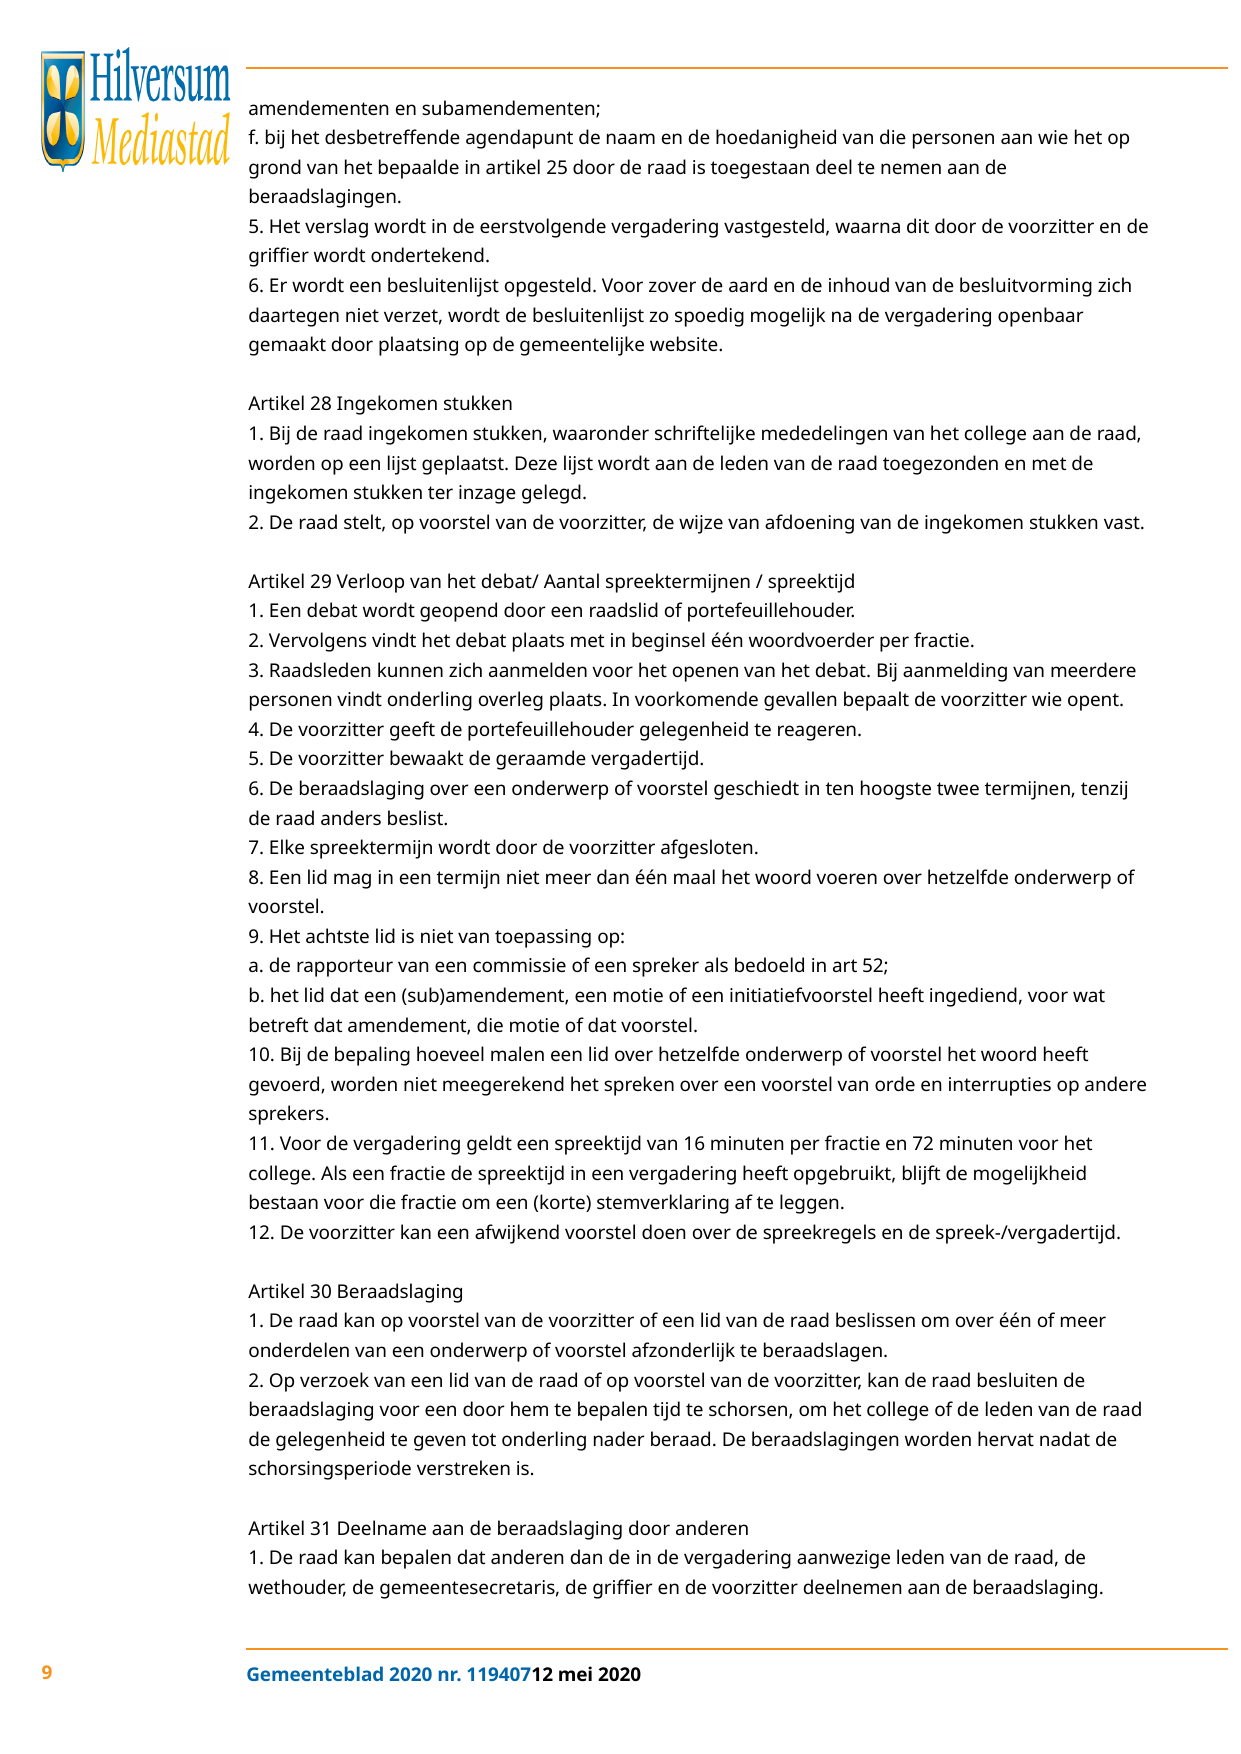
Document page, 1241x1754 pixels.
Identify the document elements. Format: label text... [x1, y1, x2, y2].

text 5. Het verslag wordt in de eerstvolgende vergadering vastgesteld, waarna dit door de voorzitter en de griffier wordt ondertekend. [248, 213, 1152, 268]
text f. bij het desbetreffende agendapunt de naam en de hoedanigheid van die personen aan wie het op grond van het bepaalde in artikel 25 door de raad is toegestaan deel te nemen aan de beraadslagingen. [248, 124, 1152, 209]
text 8. Een lid mag in een termijn niet meer dan één maal het woord voeren over hetzelfde onderwerp of voorstel. [248, 864, 1152, 919]
text 11. Voor de vergadering geldt een spreektijd van 16 minuten per fractie en 72 minuten voor het [248, 1130, 1152, 1156]
text 6. Er wordt een besluitenlijst opgesteld. Voor zover de aard en de inhoud van de besluitvorming zich daartegen niet verzet, wordt de besluitenlijst zo spoedig mogelijk na de vergadering openbaar gemaakt door plaatsing op de gemeentelijke website. [248, 272, 1152, 357]
text 7. Elke spreektermijn wordt door de voorzitter afgesloten. [248, 834, 1152, 860]
text Artikel 28 Ingekomen stukken [248, 391, 1152, 416]
text 2. Op verzoek van een lid van de raad of op voorstel van de voorzitter, kan de raad besluiten de beraadslaging voor een door hem te bepalen tijd te schorsen, om het college of de leden van de raad de gelegenheid te geven tot onderling nader beraad. De beraadslagingen worden hervat nadat de schorsingsperiode verstreken is. [248, 1367, 1152, 1481]
text b. het lid dat een (sub)amendement, een motie of een initiatiefvoorstel heeft ingediend, voor wat betreft dat amendement, die motie of dat voorstel. [248, 982, 1152, 1038]
text Artikel 31 Deelname aan de beraadslaging door anderen [248, 1515, 1152, 1541]
text 1. Een debat wordt geopend door een raadslid of portefeuillehouder. [248, 598, 1152, 623]
text 2. Vervolgens vindt het debat plaats met in beginsel één woordvoerder per fractie. [248, 627, 1152, 653]
text 6. De beraadslaging over een onderwerp of voorstel geschiedt in ten hoogste twee termijnen, tenzij de raad anders beslist. [248, 775, 1152, 831]
text a. de rapporteur van een commissie of een spreker als bedoeld in art 52; [248, 953, 1152, 978]
text amendementen en subamendementen; [248, 95, 1152, 121]
text 4. De voorzitter geeft de portefeuillehouder gelegenheid te reageren. [248, 716, 1152, 742]
text Artikel 30 Beraadslaging [248, 1278, 1152, 1304]
text college. Als een fractie de spreektijd in een vergadering heeft opgebruikt, blijft de mogelijkheid bestaan voor die fractie om een (korte) stemverklaring af te leggen. [248, 1160, 1152, 1215]
text 10. Bij de bepaling hoeveel malen een lid over hetzelfde onderwerp of voorstel het woord heeft gevoerd, worden niet meegerekend het spreken over een voorstel van orde en interrupties op andere sprekers. [248, 1041, 1152, 1126]
text 9. Het achtste lid is niet van toepassing op: [248, 923, 1152, 949]
text 5. De voorzitter bewaakt de geraamde vergadertijd. [248, 746, 1152, 771]
text 2. De raad stelt, op voorstel van de voorzitter, de wijze van afdoening van de ingekomen stukken vast. [248, 509, 1152, 535]
picture [41, 47, 231, 172]
text 1. De raad kan op voorstel van de voorzitter of een lid van de raad beslissen om over één of meer onderdelen van een onderwerp of voorstel afzonderlijk te beraadslagen. [248, 1308, 1152, 1363]
text 12. De voorzitter kan een afwijkend voorstel doen over de spreekregels en de spreek-/vergadertijd. [248, 1219, 1152, 1245]
text 1. Bij de raad ingekomen stukken, waaronder schriftelijke mededelingen van het college aan de raad, worden op een lijst geplaatst. Deze lijst wordt aan de leden van de raad toegezonden en met de ingekomen stukken ter inzage gelegd. [248, 420, 1152, 505]
text 1. De raad kan bepalen dat anderen dan de in de vergadering aanwezige leden van de raad, de wethouder, de gemeentesecretaris, de griffier en de voorzitter deelnemen aan de beraadslaging. [248, 1544, 1152, 1600]
text Artikel 29 Verloop van het debat/ Aantal spreektermijnen / spreektijd [248, 568, 1152, 594]
text 3. Raadsleden kunnen zich aanmelden voor het openen van het debat. Bij aanmelding van meerdere personen vindt onderling overleg plaats. In voorkomende gevallen bepaalt de voorzitter wie opent. [248, 657, 1152, 712]
